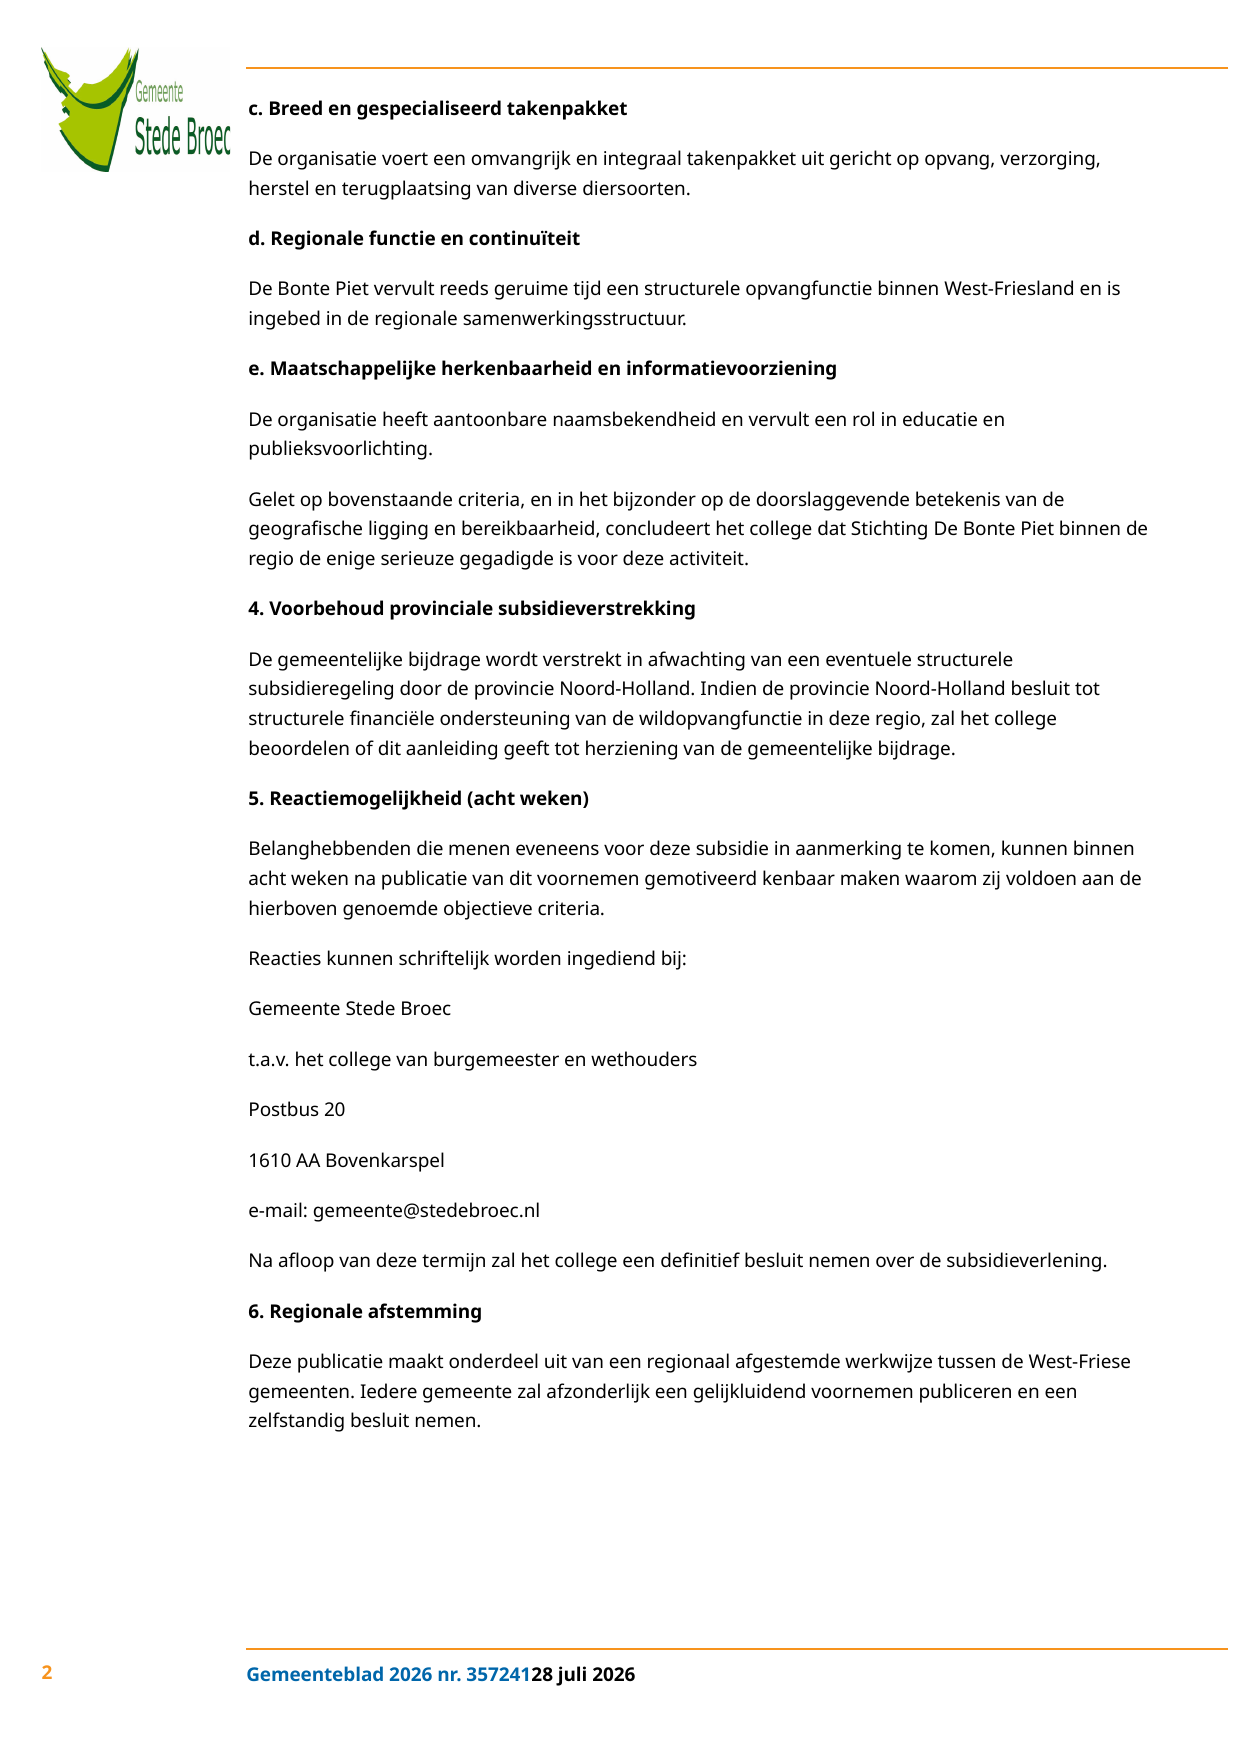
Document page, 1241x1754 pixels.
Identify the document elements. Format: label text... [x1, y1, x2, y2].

text t.a.v. het college van burgemeester en wethouders [248, 1046, 1152, 1072]
text De organisatie heeft aantoonbare naamsbekendheid en vervult een rol in educatie en publieksvoorlichting. [248, 406, 1152, 461]
text Na afloop van deze termijn zal het college een definitief besluit nemen over de subsidieverlening. [248, 1248, 1152, 1273]
text d. Regionale functie en continuïteit [248, 225, 1152, 251]
text 5. Reactiemogelijkheid (acht weken) [248, 785, 1152, 811]
text e-mail: gemeente@stedebroec.nl [248, 1197, 1152, 1223]
text Postbus 20 [248, 1096, 1152, 1122]
text De gemeentelijke bijdrage wordt verstrekt in afwachting van een eventuele structurele subsidieregeling door de provincie Noord-Holland. Indien de provincie Noord-Holland besluit tot structurele financiële ondersteuning van de wildopvangfunctie in deze regio, zal het college beoordelen of dit aanleiding geeft tot herziening van de gemeentelijke bijdrage. [248, 646, 1152, 761]
text De organisatie voert een omvangrijk en integraal takenpakket uit gericht op opvang, verzorging, herstel en terugplaatsing van diverse diersoorten. [248, 145, 1152, 201]
text 6. Regionale afstemming [248, 1298, 1152, 1324]
text 1610 AA Bovenkarspel [248, 1147, 1152, 1173]
text De Bonte Piet vervult reeds geruime tijd een structurele opvangfunctie binnen West-Friesland en is ingebed in de regionale samenwerkingsstructuur. [248, 276, 1152, 331]
text Gemeente Stede Broec [248, 996, 1152, 1021]
picture [41, 47, 231, 172]
text Gelet op bovenstaande criteria, en in het bijzonder op de doorslaggevende betekenis van de geografische ligging en bereikbaarheid, concludeert het college dat Stichting De Bonte Piet binnen de regio de enige serieuze gegadigde is voor deze activiteit. [248, 486, 1152, 571]
text Belanghebbenden die menen eveneens voor deze subsidie in aanmerking te komen, kunnen binnen acht weken na publicatie van dit voornemen gemotiveerd kenbaar maken waarom zij voldoen aan de hierboven genoemde objectieve criteria. [248, 836, 1152, 921]
text Deze publicatie maakt onderdeel uit van een regionaal afgestemde werkwijze tussen de West-Friese gemeenten. Iedere gemeente zal afzonderlijk een gelijkluidend voornemen publiceren en een zelfstandig besluit nemen. [248, 1348, 1152, 1433]
text Reacties kunnen schriftelijk worden ingediend bij: [248, 945, 1152, 971]
text c. Breed en gespecialiseerd takenpakket [248, 95, 1152, 121]
text e. Maatschappelijke herkenbaarheid en informatievoorziening [248, 356, 1152, 381]
text 4. Voorbehoud provinciale subsidieverstrekking [248, 596, 1152, 621]
